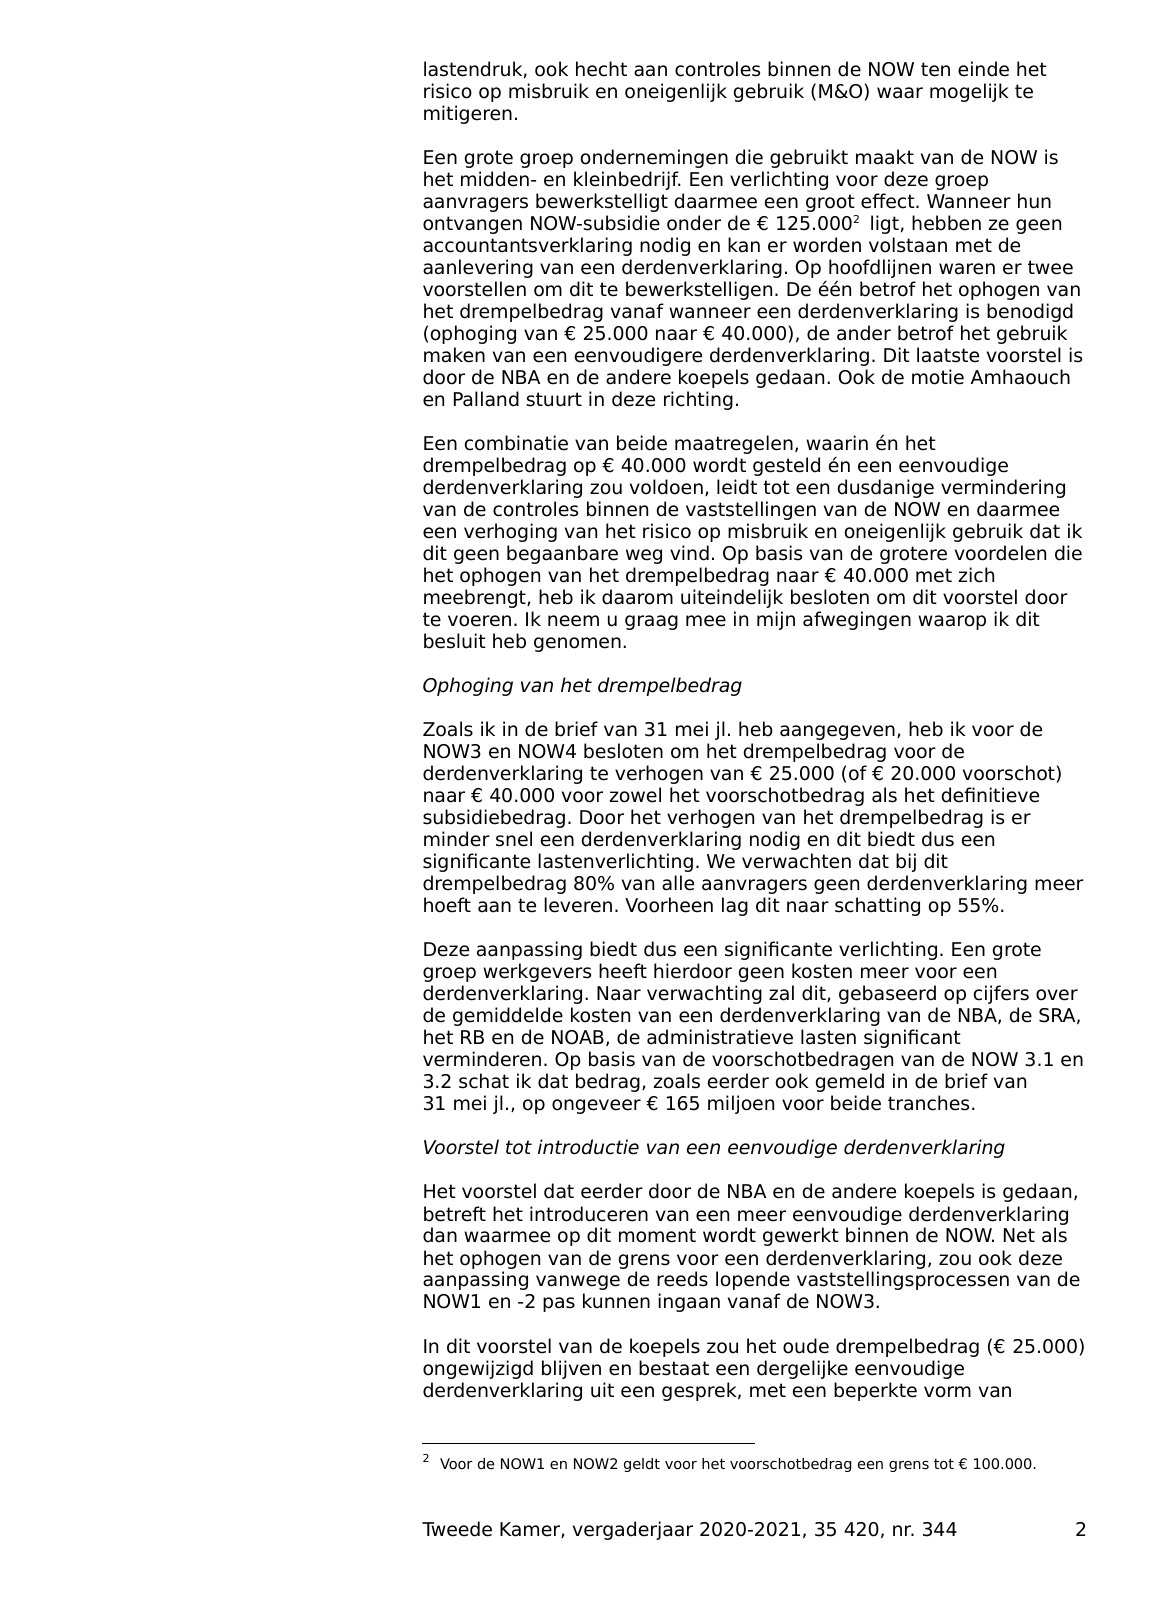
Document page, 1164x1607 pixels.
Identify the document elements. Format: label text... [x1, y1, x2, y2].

subtitle Voorstel tot introductie van een eenvoudige derdenverklaring [422, 1137, 1087, 1159]
text Deze aanpassing biedt dus een significante verlichting. Een grote groep werkgevers heeft hierdoor geen kosten meer voor een derdenverklaring. Naar verwachting zal dit, gebaseerd op cijfers over de gemiddelde kosten van een derdenverklaring van de NBA, de SRA, het RB en de NOAB, de administratieve lasten significant verminderen. Op basis van de voorschotbedragen van de NOW 3.1 en 3.2 schat ik dat bedrag, zoals eerder ook gemeld in de brief van 31 mei jl., op ongeveer € 165 miljoen voor beide tranches. [422, 939, 1087, 1115]
text Een combinatie van beide maatregelen, waarin én het drempelbedrag op € 40.000 wordt gesteld én een eenvoudige derdenverklaring zou voldoen, leidt tot een dusdanige vermindering van de controles binnen de vaststellingen van de NOW en daarmee een verhoging van het risico op misbruik en oneigenlijk gebruik dat ik dit geen begaanbare weg vind. Op basis van de grotere voordelen die het ophogen van het drempelbedrag naar € 40.000 met zich meebrengt, heb ik daarom uiteindelijk besloten om dit voorstel door te voeren. Ik neem u graag mee in mijn afwegingen waarop ik dit besluit heb genomen. [422, 433, 1087, 653]
subtitle Ophoging van het drempelbedrag [422, 675, 1087, 697]
text Zoals ik in de brief van 31 mei jl. heb aangegeven, heb ik voor de NOW3 en NOW4 besloten om het drempelbedrag voor de derdenverklaring te verhogen van € 25.000 (of € 20.000 voorschot) naar € 40.000 voor zowel het voorschotbedrag als het definitieve subsidiebedrag. Door het verhogen van het drempelbedrag is er minder snel een derdenverklaring nodig en dit biedt dus een significante lastenverlichting. We verwachten dat bij dit drempelbedrag 80% van alle aanvragers geen derdenverklaring meer hoeft aan te leveren. Voorheen lag dit naar schatting op 55%. [422, 719, 1087, 917]
text In dit voorstel van de koepels zou het oude drempelbedrag (€ 25.000) ongewijzigd blijven en bestaat een dergelijke eenvoudige derdenverklaring uit een gesprek, met een beperkte vorm van [422, 1336, 1087, 1401]
text Het voorstel dat eerder door de NBA en de andere koepels is gedaan, betreft het introduceren van een meer eenvoudige derdenverklaring dan waarmee op dit moment wordt gewerkt binnen de NOW. Net als het ophogen van de grens voor een derdenverklaring, zou ook deze aanpassing vanwege de reeds lopende vaststellingsprocessen van de NOW1 en -2 pas kunnen ingaan vanaf de NOW3. [422, 1181, 1087, 1313]
text Een grote groep ondernemingen die gebruikt maakt van de NOW is het midden- en kleinbedrijf. Een verlichting voor deze groep aanvragers bewerkstelligt daarmee een groot effect. Wanneer hun ontvangen NOW-subsidie onder de € 125.000 ligt, hebben ze geen accountantsverklaring nodig en kan er worden volstaan met de aanlevering van een derdenverklaring. Op hoofdlijnen waren er twee voorstellen om dit te bewerkstelligen. De één betrof het ophogen van het drempelbedrag vanaf wanneer een derdenverklaring is benodigd (ophoging van € 25.000 naar € 40.000), de ander betrof het gebruik maken van een eenvoudigere derdenverklaring. Dit laatste voorstel is door de NBA en de andere koepels gedaan. Ook de motie Amhaouch en Palland stuurt in deze richting. [422, 147, 1087, 411]
text lastendruk, ook hecht aan controles binnen de NOW ten einde het risico op misbruik en oneigenlijk gebruik (M&O) waar mogelijk te mitigeren. [422, 59, 1087, 125]
text Voor de NOW1 en NOW2 geldt voor het voorschotbedrag een grens tot € 100.000. [422, 1452, 1087, 1474]
